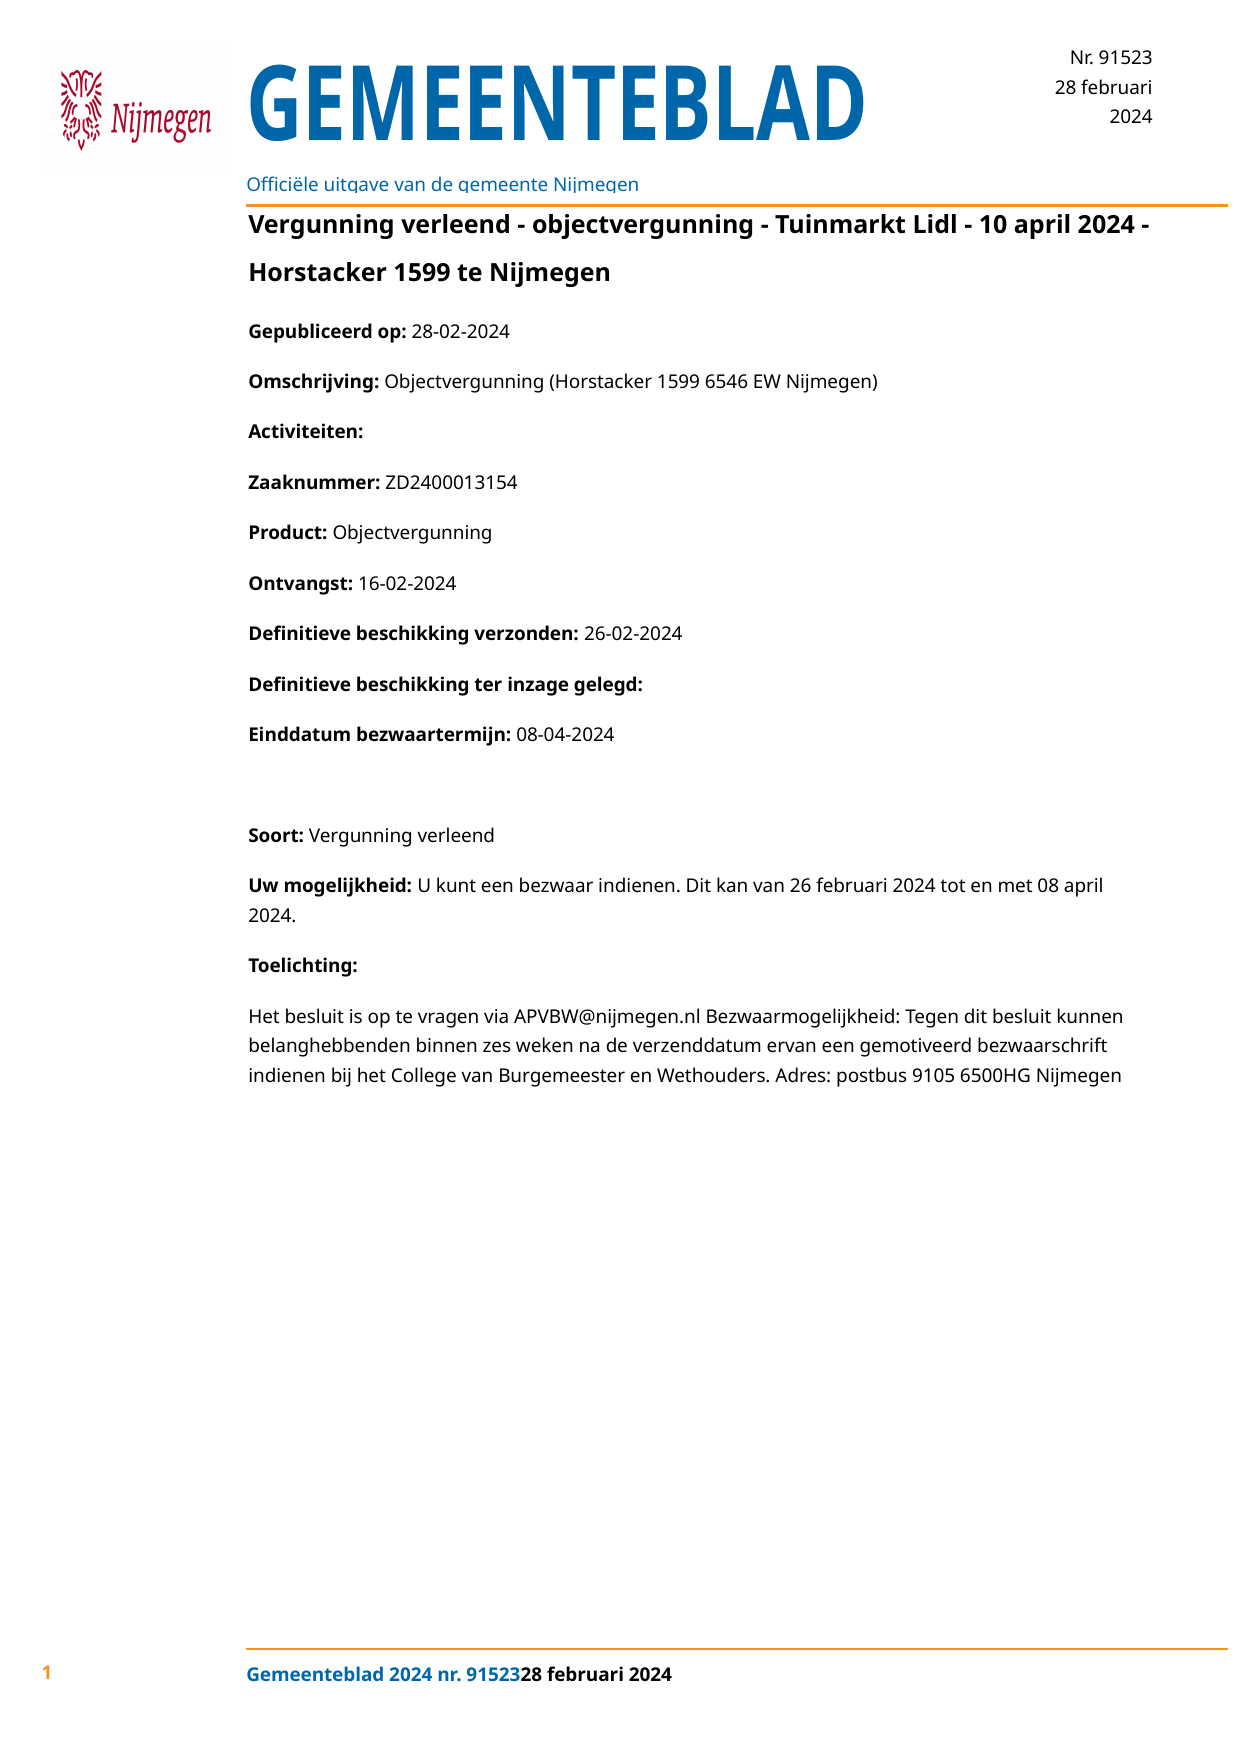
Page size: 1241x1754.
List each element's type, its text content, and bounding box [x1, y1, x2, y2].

text Soort: Vergunning verleend [248, 822, 1152, 848]
text Product: Objectvergunning [248, 519, 1152, 545]
text Het besluit is op te vragen via APVBW@nijmegen.nl Bezwaarmogelijkheid: Tegen dit besluit kunnen belanghebbenden binnen zes weken na de verzenddatum ervan een gemotiveerd bezwaarschrift indienen bij het College van Burgemeester en Wethouders. Adres: postbus 9105 6500HG Nijmegen [248, 1003, 1152, 1088]
picture [41, 47, 231, 172]
text Zaaknummer: ZD2400013154 [248, 469, 1152, 495]
text Toelichting: [248, 952, 1152, 978]
text Omschrijving: Objectvergunning (Horstacker 1599 6546 EW Nijmegen) [248, 368, 1152, 394]
text Uw mogelijkheid: U kunt een bezwaar indienen. Dit kan van 26 februari 2024 tot en met 08 april 2024. [248, 872, 1152, 928]
text Definitieve beschikking verzonden: 26-02-2024 [248, 620, 1152, 646]
text Einddatum bezwaartermijn: 08-04-2024 [248, 721, 1152, 747]
text Gepubliceerd op: 28-02-2024 [248, 318, 1152, 344]
text Activiteiten: [248, 419, 1152, 444]
text Vergunning verleend - objectvergunning - Tuinmarkt Lidl - 10 april 2024 - Horstacker 1599 te Nijmegen [248, 207, 1152, 288]
text Definitieve beschikking ter inzage gelegd: [248, 671, 1152, 697]
text Ontvangst: 16-02-2024 [248, 570, 1152, 596]
